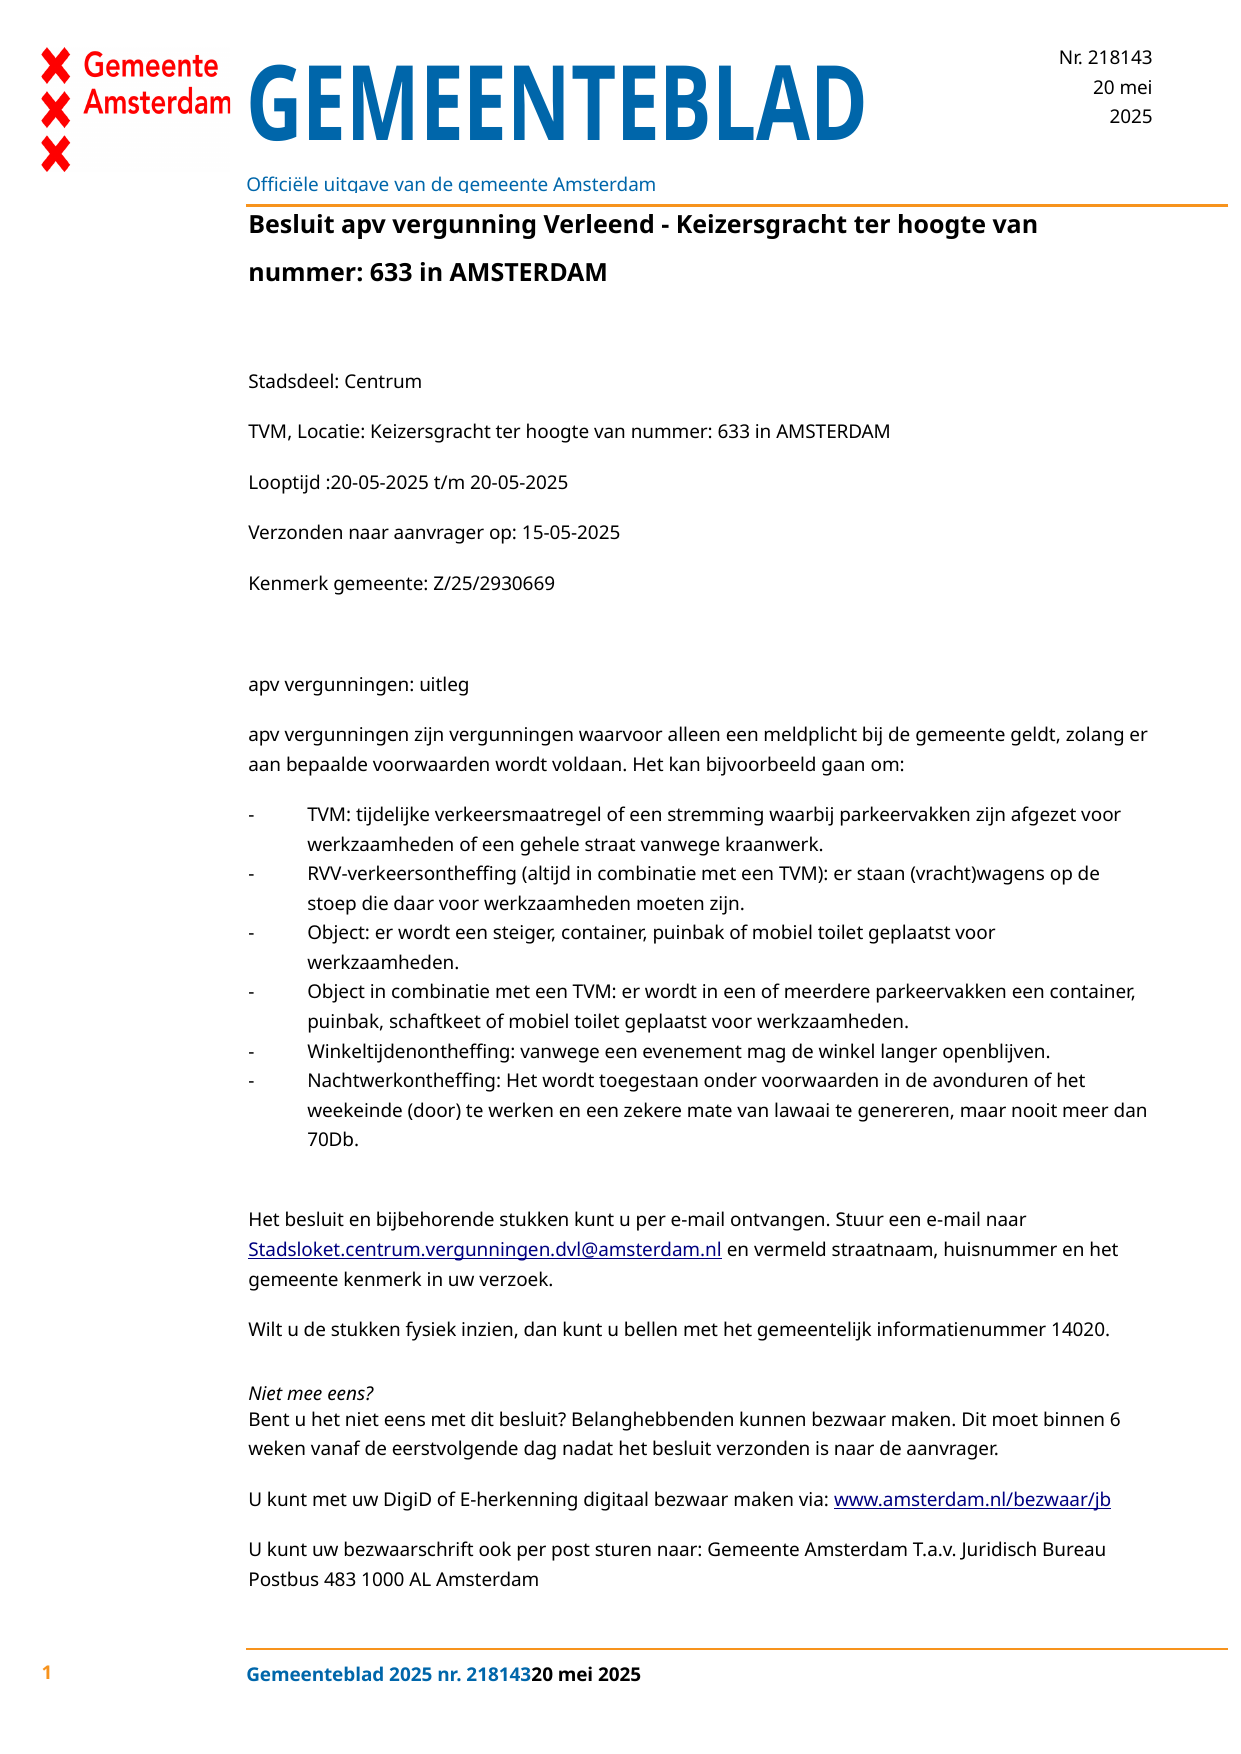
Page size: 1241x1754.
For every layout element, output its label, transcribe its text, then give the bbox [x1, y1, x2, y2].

text Bent u het niet eens met dit besluit? Belanghebbenden kunnen bezwaar maken. Dit moet binnen 6 weken vanaf de eerstvolgende dag nadat het besluit verzonden is naar de aanvrager. [248, 1406, 1152, 1461]
text Besluit apv vergunning Verleend - Keizersgracht ter hoogte van nummer: 633 in AMSTERDAM [248, 207, 1152, 288]
text Het besluit en bijbehorende stukken kunt u per e-mail ontvangen. Stuur een e-mail naar Stadsloket.centrum.vergunningen.dvl@amsterdam.nl en vermeld straatnaam, huisnummer en het gemeente kenmerk in uw verzoek. [248, 1207, 1152, 1292]
text Niet mee eens? [248, 1380, 1152, 1406]
list TVM: tijdelijke verkeersmaatregel of een stremming waarbij parkeervakken zijn afgezet voor werkzaamheden of een gehele straat vanwege kraanwerk. [248, 801, 1152, 857]
text Kenmerk gemeente: Z/25/2930669 [248, 570, 1152, 596]
list RVV-verkeersontheffing (altijd in combinatie met een TVM): er staan (vracht)wagens op de stoep die daar voor werkzaamheden moeten zijn. [248, 860, 1152, 916]
text apv vergunningen: uitleg [248, 671, 1152, 697]
text Stadsdeel: Centrum [248, 368, 1152, 394]
list Object in combinatie met een TVM: er wordt in een of meerdere parkeervakken een container, puinbak, schaftkeet of mobiel toilet geplaatst voor werkzaamheden. [248, 979, 1152, 1034]
text U kunt met uw DigiD of E-herkenning digitaal bezwaar maken via: www.amsterdam.nl/bezwaar/jb [248, 1486, 1152, 1512]
text Looptijd :20-05-2025 t/m 20-05-2025 [248, 469, 1152, 495]
text Wilt u de stukken fysiek inzien, dan kunt u bellen met het gemeentelijk informatienummer 14020. [248, 1316, 1152, 1342]
text apv vergunningen zijn vergunningen waarvoor alleen een meldplicht bij de gemeente geldt, zolang er aan bepaalde voorwaarden wordt voldaan. Het kan bijvoorbeeld gaan om: [248, 721, 1152, 777]
list Winkeltijdenontheffing: vanwege een evenement mag de winkel langer openblijven. [248, 1038, 1152, 1064]
picture [41, 47, 231, 172]
text Verzonden naar aanvrager op: 15-05-2025 [248, 519, 1152, 545]
list Object: er wordt een steiger, container, puinbak of mobiel toilet geplaatst voor werkzaamheden. [248, 919, 1152, 975]
text TVM, Locatie: Keizersgracht ter hoogte van nummer: 633 in AMSTERDAM [248, 419, 1152, 444]
list Nachtwerkontheffing: Het wordt toegestaan onder voorwaarden in de avonduren of het weekeinde (door) te werken en een zekere mate van lawaai te genereren, maar nooit meer dan 70Db. [248, 1067, 1152, 1152]
text U kunt uw bezwaarschrift ook per post sturen naar: Gemeente Amsterdam T.a.v. Juridisch Bureau Postbus 483 1000 AL Amsterdam [248, 1536, 1152, 1592]
